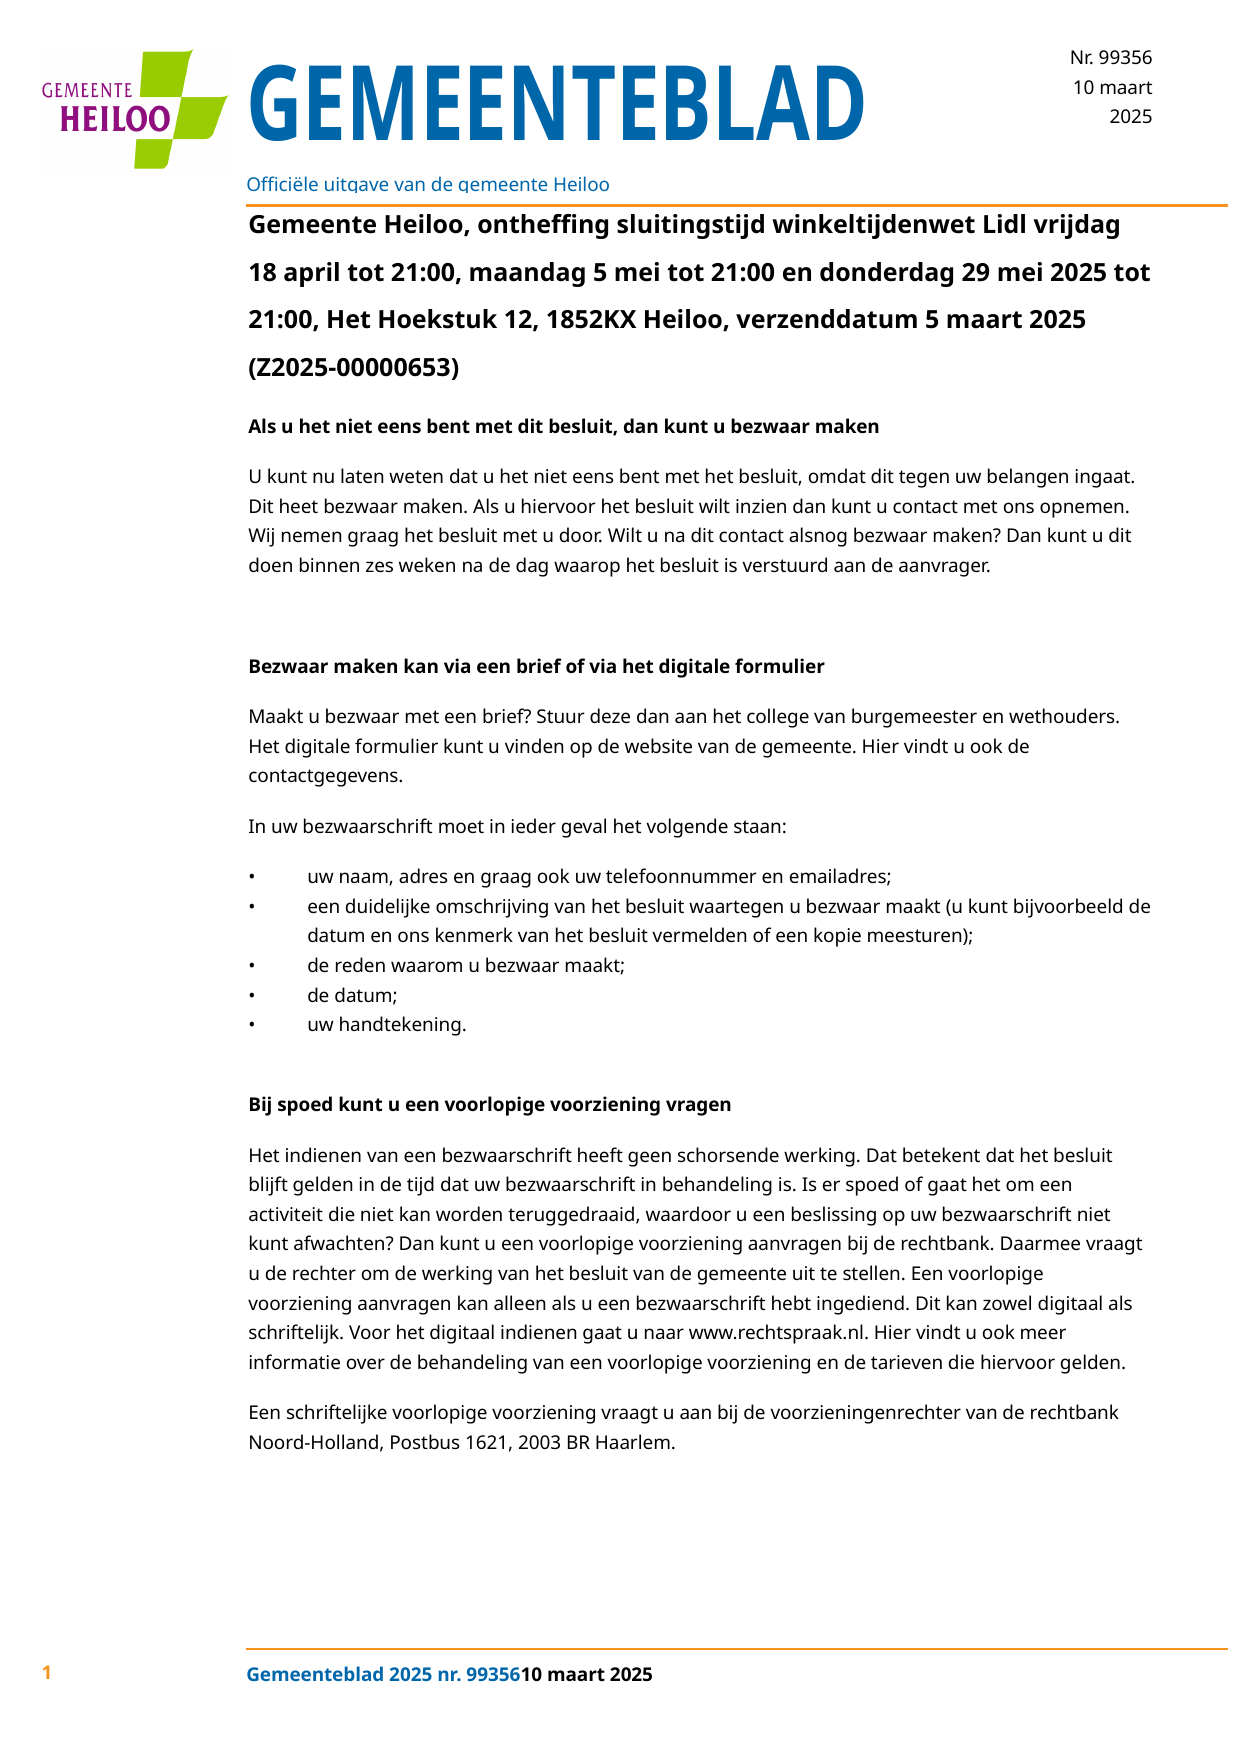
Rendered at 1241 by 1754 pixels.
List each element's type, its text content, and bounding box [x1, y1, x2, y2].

text Bij spoed kunt u een voorlopige voorziening vragen [248, 1091, 1152, 1117]
picture [41, 47, 231, 172]
list de reden waarom u bezwaar maakt; [248, 952, 1152, 978]
text U kunt nu laten weten dat u het niet eens bent met het besluit, omdat dit tegen uw belangen ingaat. Dit heet bezwaar maken. Als u hiervoor het besluit wilt inzien dan kunt u contact met ons opnemen. Wij nemen graag het besluit met u door. Wilt u na dit contact alsnog bezwaar maken? Dan kunt u dit doen binnen zes weken na de dag waarop het besluit is verstuurd aan de aanvrager. [248, 463, 1152, 578]
list een duidelijke omschrijving van het besluit waartegen u bezwaar maakt (u kunt bijvoorbeeld de datum en ons kenmerk van het besluit vermelden of een kopie meesturen); [248, 893, 1152, 948]
text Bezwaar maken kan via een brief of via het digitale formulier [248, 653, 1152, 679]
text In uw bezwaarschrift moet in ieder geval het volgende staan: [248, 813, 1152, 839]
text Maakt u bezwaar met een brief? Stuur deze dan aan het college van burgemeester en wethouders. Het digitale formulier kunt u vinden op de website van de gemeente. Hier vindt u ook de contactgegevens. [248, 703, 1152, 788]
text Gemeente Heiloo, ontheffing sluitingstijd winkeltijdenwet Lidl vrijdag 18 april tot 21:00, maandag 5 mei tot 21:00 en donderdag 29 mei 2025 tot 21:00, Het Hoekstuk 12, 1852KX Heiloo, verzenddatum 5 maart 2025 (Z2025-00000653) [248, 207, 1152, 384]
text Een schriftelijke voorlopige voorziening vraagt u aan bij de voorzieningenrechter van de rechtbank Noord-Holland, Postbus 1621, 2003 BR Haarlem. [248, 1399, 1152, 1455]
text Het indienen van een bezwaarschrift heeft geen schorsende werking. Dat betekent dat het besluit blijft gelden in de tijd dat uw bezwaarschrift in behandeling is. Is er spoed of gaat het om een activiteit die niet kan worden teruggedraaid, waardoor u een beslissing op uw bezwaarschrift niet kunt afwachten? Dan kunt u een voorlopige voorziening aanvragen bij de rechtbank. Daarmee vraagt u de rechter om de werking van het besluit van de gemeente uit te stellen. Een voorlopige voorziening aanvragen kan alleen als u een bezwaarschrift hebt ingediend. Dit kan zowel digitaal als schriftelijk. Voor het digitaal indienen gaat u naar www.rechtspraak.nl. Hier vindt u ook meer informatie over de behandeling van een voorlopige voorziening en de tarieven die hiervoor gelden. [248, 1142, 1152, 1375]
list uw handtekening. [248, 1011, 1152, 1037]
list de datum; [248, 982, 1152, 1008]
list uw naam, adres en graag ook uw telefoonnummer en emailadres; [248, 863, 1152, 889]
text Als u het niet eens bent met dit besluit, dan kunt u bezwaar maken [248, 413, 1152, 439]
